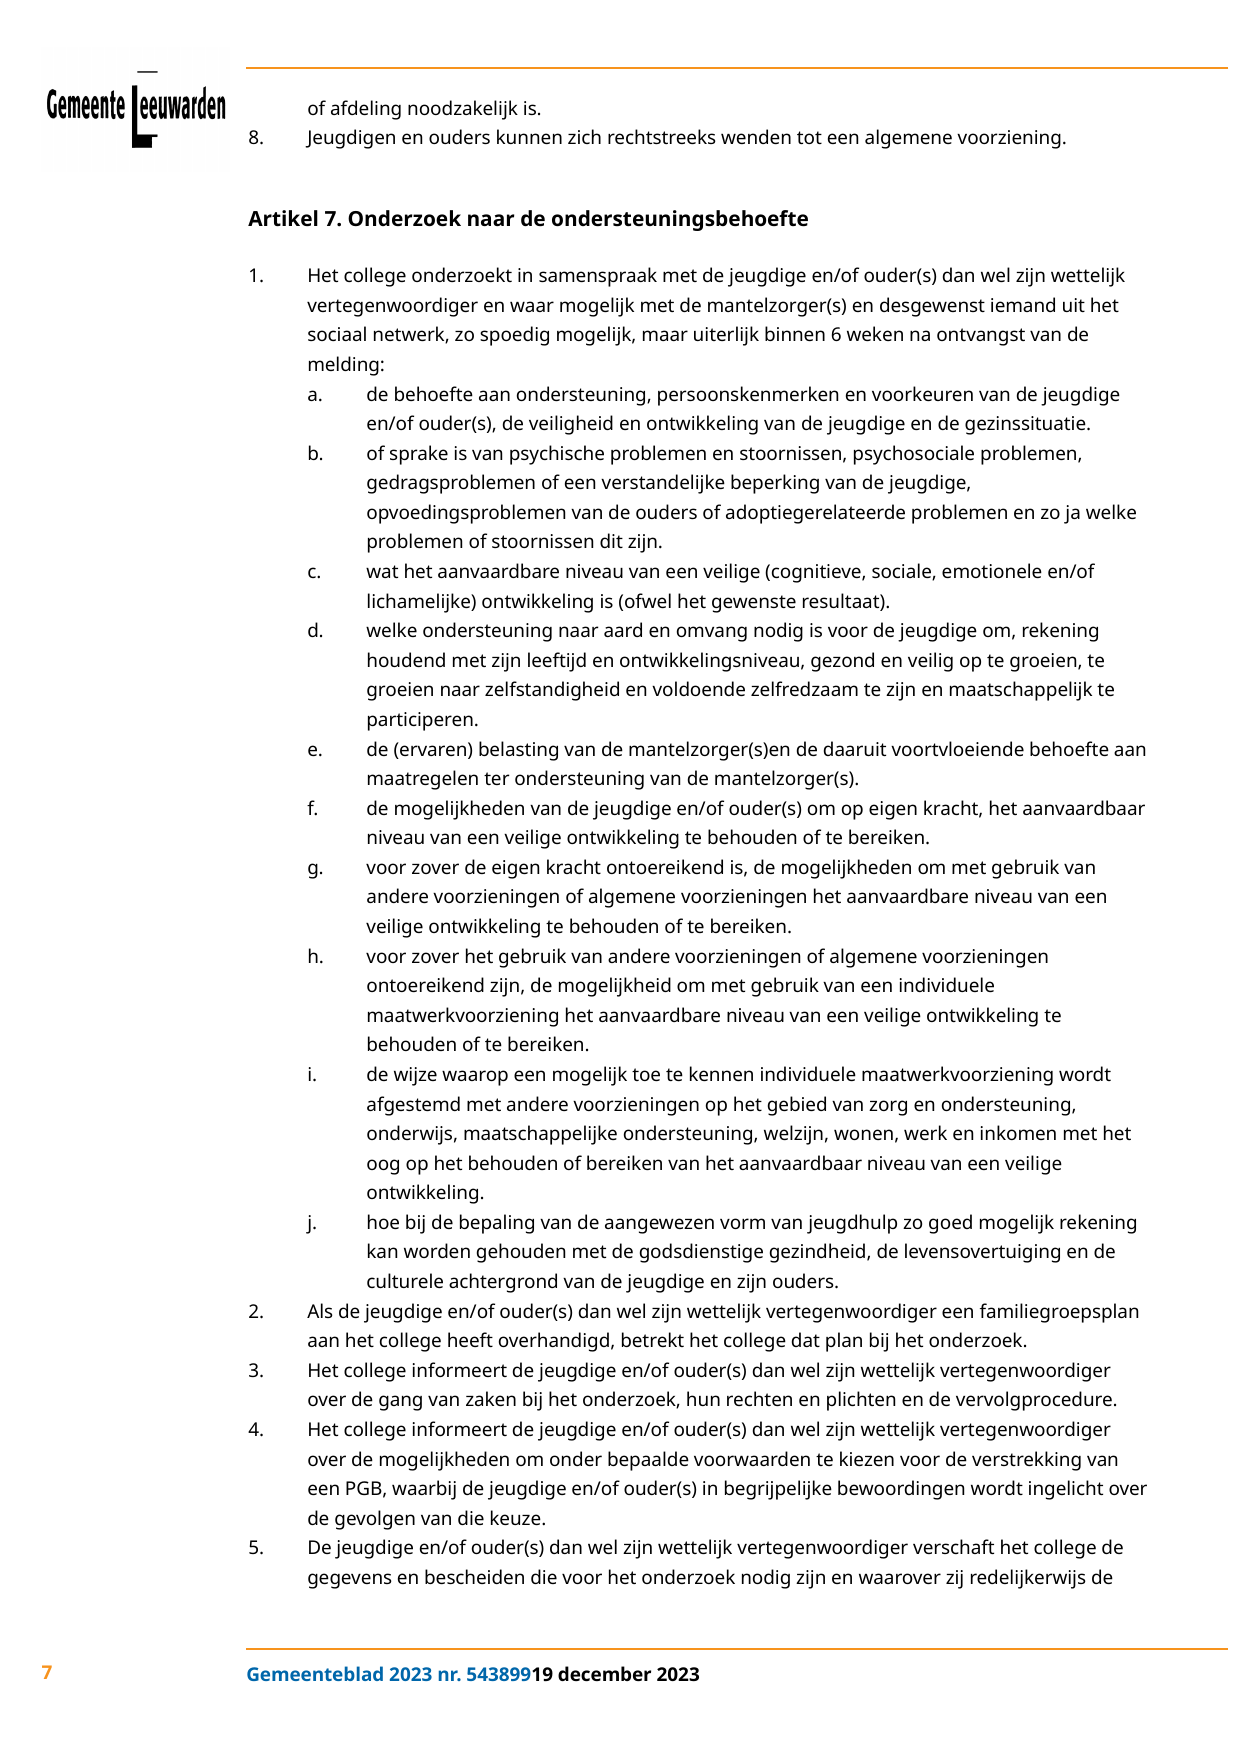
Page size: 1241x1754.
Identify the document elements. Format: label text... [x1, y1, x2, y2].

list de behoefte aan ondersteuning, persoonskenmerken en voorkeuren van de jeugdige en/of ouder(s), de veiligheid en ontwikkeling van de jeugdige en de gezinssituatie. [307, 381, 1152, 436]
list of afdeling noodzakelijk is. [248, 95, 1152, 121]
list Het college informeert de jeugdige en/of ouder(s) dan wel zijn wettelijk vertegenwoordiger over de mogelijkheden om onder bepaalde voorwaarden te kiezen voor de verstrekking van een PGB, waarbij de jeugdige en/of ouder(s) in begrijpelijke bewoordingen wordt ingelicht over de gevolgen van die keuze. [248, 1416, 1152, 1531]
list Als de jeugdige en/of ouder(s) dan wel zijn wettelijk vertegenwoordiger een familiegroepsplan aan het college heeft overhandigd, betrekt het college dat plan bij het onderzoek. [248, 1298, 1152, 1353]
list De jeugdige en/of ouder(s) dan wel zijn wettelijk vertegenwoordiger verschaft het college de gegevens en bescheiden die voor het onderzoek nodig zijn en waarover zij redelijkerwijs de [248, 1534, 1152, 1590]
list of sprake is van psychische problemen en stoornissen, psychosociale problemen, gedragsproblemen of een verstandelijke beperking van de jeugdige, opvoedingsproblemen van de ouders of adoptiegerelateerde problemen en zo ja welke problemen of stoornissen dit zijn. [307, 440, 1152, 554]
list Het college informeert de jeugdige en/of ouder(s) dan wel zijn wettelijk vertegenwoordiger over de gang van zaken bij het onderzoek, hun rechten en plichten en de vervolgprocedure. [248, 1357, 1152, 1412]
list hoe bij de bepaling van de aangewezen vorm van jeugdhulp zo goed mogelijk rekening kan worden gehouden met de godsdienstige gezindheid, de levensovertuiging en de culturele achtergrond van de jeugdige en zijn ouders. [307, 1209, 1152, 1294]
text Artikel 7. Onderzoek naar de ondersteuningsbehoefte [248, 204, 1152, 233]
list de mogelijkheden van de jeugdige en/of ouder(s) om op eigen kracht, het aanvaardbaar niveau van een veilige ontwikkeling te behouden of te bereiken. [307, 795, 1152, 850]
list wat het aanvaardbare niveau van een veilige (cognitieve, sociale, emotionele en/of lichamelijke) ontwikkeling is (ofwel het gewenste resultaat). [307, 558, 1152, 613]
list voor zover de eigen kracht ontoereikend is, de mogelijkheden om met gebruik van andere voorzieningen of algemene voorzieningen het aanvaardbare niveau van een veilige ontwikkeling te behouden of te bereiken. [307, 854, 1152, 939]
list Het college onderzoekt in samenspraak met de jeugdige en/of ouder(s) dan wel zijn wettelijk vertegenwoordiger en waar mogelijk met de mantelzorger(s) en desgewenst iemand uit het sociaal netwerk, zo spoedig mogelijk, maar uiterlijk binnen 6 weken na ontvangst van de melding: [248, 262, 1152, 377]
list de (ervaren) belasting van de mantelzorger(s)en de daaruit voortvloeiende behoefte aan maatregelen ter ondersteuning van de mantelzorger(s). [307, 736, 1152, 791]
list welke ondersteuning naar aard en omvang nodig is voor de jeugdige om, rekening houdend met zijn leeftijd en ontwikkelingsniveau, gezond en veilig op te groeien, te groeien naar zelfstandigheid en voldoende zelfredzaam te zijn en maatschappelijk te participeren. [307, 617, 1152, 732]
picture [41, 47, 231, 172]
list voor zover het gebruik van andere voorzieningen of algemene voorzieningen ontoereikend zijn, de mogelijkheid om met gebruik van een individuele maatwerkvoorziening het aanvaardbare niveau van een veilige ontwikkeling te behouden of te bereiken. [307, 943, 1152, 1057]
list Jeugdigen en ouders kunnen zich rechtstreeks wenden tot een algemene voorziening. [248, 124, 1152, 150]
list de wijze waarop een mogelijk toe te kennen individuele maatwerkvoorziening wordt afgestemd met andere voorzieningen op het gebied van zorg en ondersteuning, onderwijs, maatschappelijke ondersteuning, welzijn, wonen, werk en inkomen met het oog op het behouden of bereiken van het aanvaardbaar niveau van een veilige ontwikkeling. [307, 1061, 1152, 1205]
